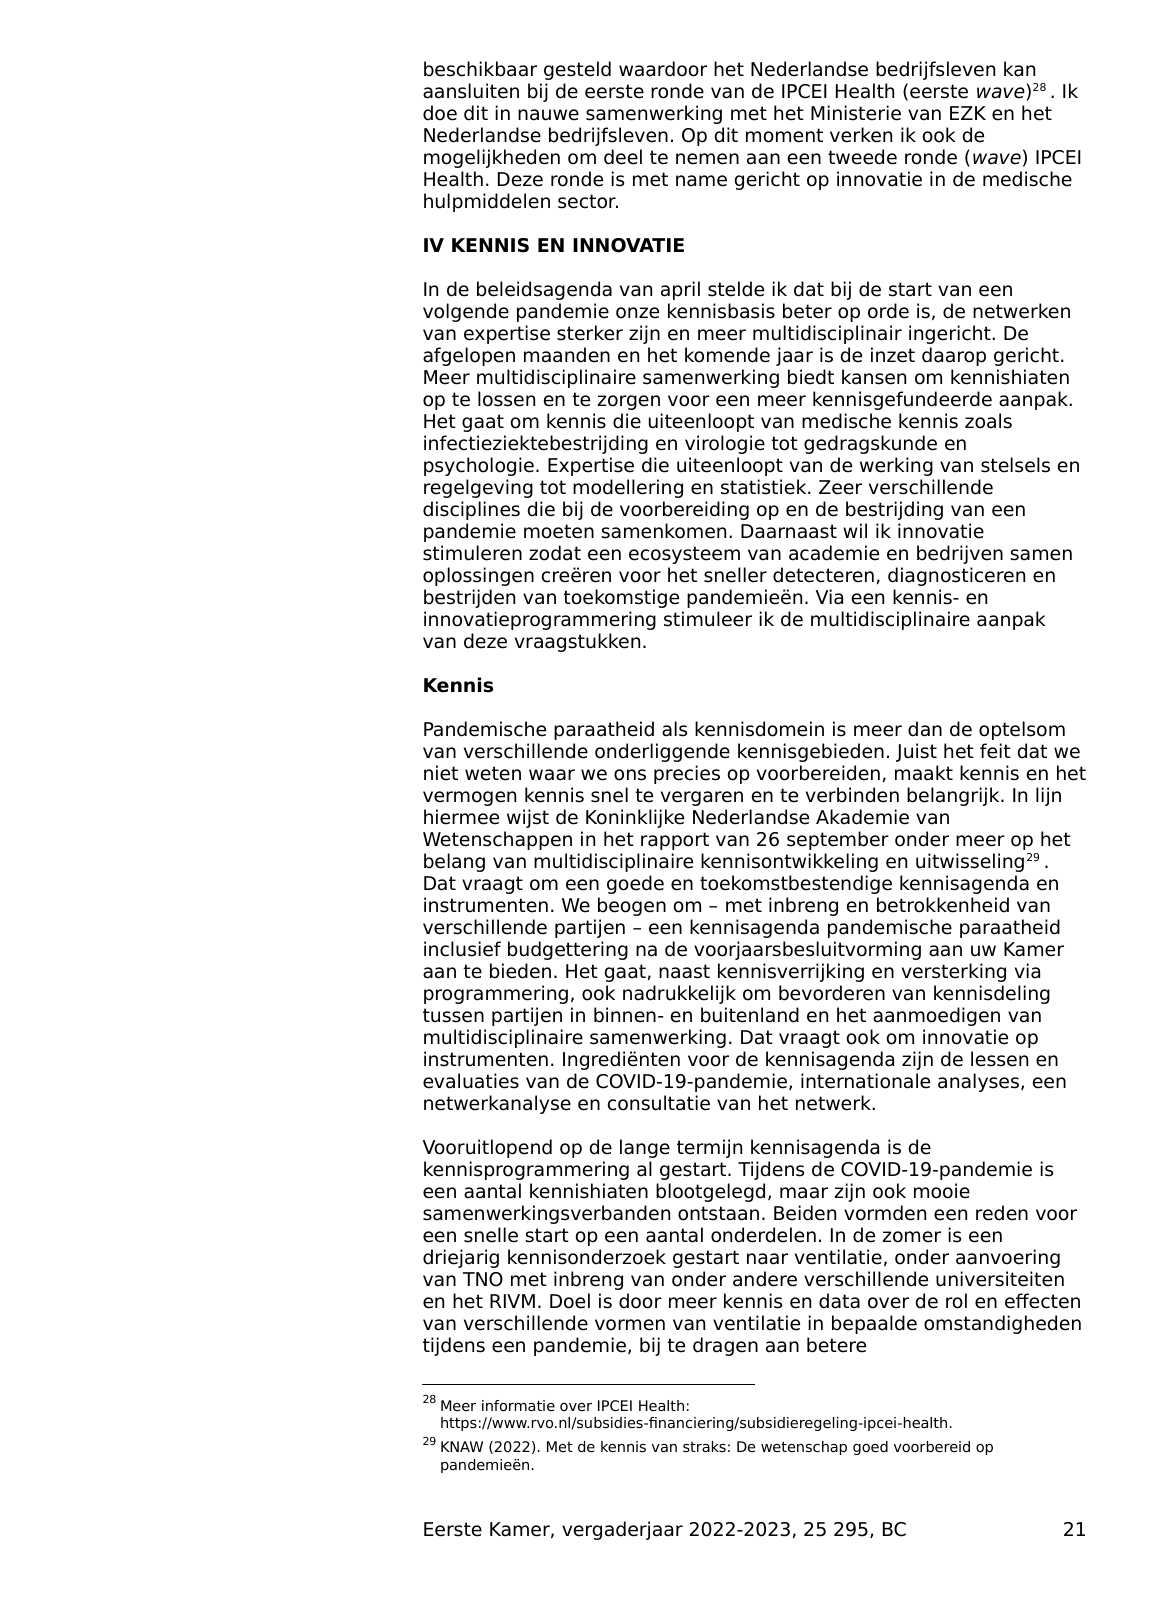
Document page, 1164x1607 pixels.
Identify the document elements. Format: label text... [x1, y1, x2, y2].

text In de beleidsagenda van april stelde ik dat bij de start van een volgende pandemie onze kennisbasis beter op orde is, de netwerken van expertise sterker zijn en meer multidisciplinair ingericht. De afgelopen maanden en het komende jaar is de inzet daarop gericht. Meer multidisciplinaire samenwerking biedt kansen om kennishiaten op te lossen en te zorgen voor een meer kennisgefundeerde aanpak. Het gaat om kennis die uiteenloopt van medische kennis zoals infectieziektebestrijding en virologie tot gedragskunde en psychologie. Expertise die uiteenloopt van de werking van stelsels en regelgeving tot modellering en statistiek. Zeer verschillende disciplines die bij de voorbereiding op en de bestrijding van een pandemie moeten samenkomen. Daarnaast wil ik innovatie stimuleren zodat een ecosysteem van academie en bedrijven samen oplossingen creëren voor het sneller detecteren, diagnosticeren en bestrijden van toekomstige pandemieën. Via een kennis- en innovatieprogrammering stimuleer ik de multidisciplinaire aanpak van deze vraagstukken. [422, 279, 1087, 653]
text Vooruitlopend op de lange termijn kennisagenda is de kennisprogrammering al gestart. Tijdens de COVID-19-pandemie is een aantal kennishiaten blootgelegd, maar zijn ook mooie samenwerkingsverbanden ontstaan. Beiden vormden een reden voor een snelle start op een aantal onderdelen. In de zomer is een driejarig kennisonderzoek gestart naar ventilatie, onder aanvoering van TNO met inbreng van onder andere verschillende universiteiten en het RIVM. Doel is door meer kennis en data over de rol en effecten van verschillende vormen van ventilatie in bepaalde omstandigheden tijdens een pandemie, bij te dragen aan betere [422, 1137, 1087, 1357]
text KNAW (2022). Met de kennis van straks: De wetenschap goed voorbereid op pandemieën. [422, 1435, 1087, 1474]
text Meer informatie over IPCEI Health: https://www.rvo.nl/subsidies-financiering/subsidieregeling-ipcei-health. [422, 1393, 1087, 1432]
subtitle Kennis [422, 675, 1087, 697]
subtitle IV KENNIS EN INNOVATIE [422, 235, 1087, 257]
text beschikbaar gesteld waardoor het Nederlandse bedrijfsleven kan aansluiten bij de eerste ronde van de IPCEI Health (eerste wave). Ik doe dit in nauwe samenwerking met het Ministerie van EZK en het Nederlandse bedrijfsleven. Op dit moment verken ik ook de mogelijkheden om deel te nemen aan een tweede ronde (wave) IPCEI Health. Deze ronde is met name gericht op innovatie in de medische hulpmiddelen sector. [422, 59, 1087, 213]
text Pandemische paraatheid als kennisdomein is meer dan de optelsom van verschillende onderliggende kennisgebieden. Juist het feit dat we niet weten waar we ons precies op voorbereiden, maakt kennis en het vermogen kennis snel te vergaren en te verbinden belangrijk. In lijn hiermee wijst de Koninklijke Nederlandse Akademie van Wetenschappen in het rapport van 26 september onder meer op het belang van multidisciplinaire kennisontwikkeling en uitwisseling. Dat vraagt om een goede en toekomstbestendige kennisagenda en instrumenten. We beogen om – met inbreng en betrokkenheid van verschillende partijen – een kennisagenda pandemische paraatheid inclusief budgettering na de voorjaarsbesluitvorming aan uw Kamer aan te bieden. Het gaat, naast kennisverrijking en versterking via programmering, ook nadrukkelijk om bevorderen van kennisdeling tussen partijen in binnen- en buitenland en het aanmoedigen van multidisciplinaire samenwerking. Dat vraagt ook om innovatie op instrumenten. Ingrediënten voor de kennisagenda zijn de lessen en evaluaties van de COVID-19-pandemie, internationale analyses, een netwerkanalyse en consultatie van het netwerk. [422, 719, 1087, 1115]
